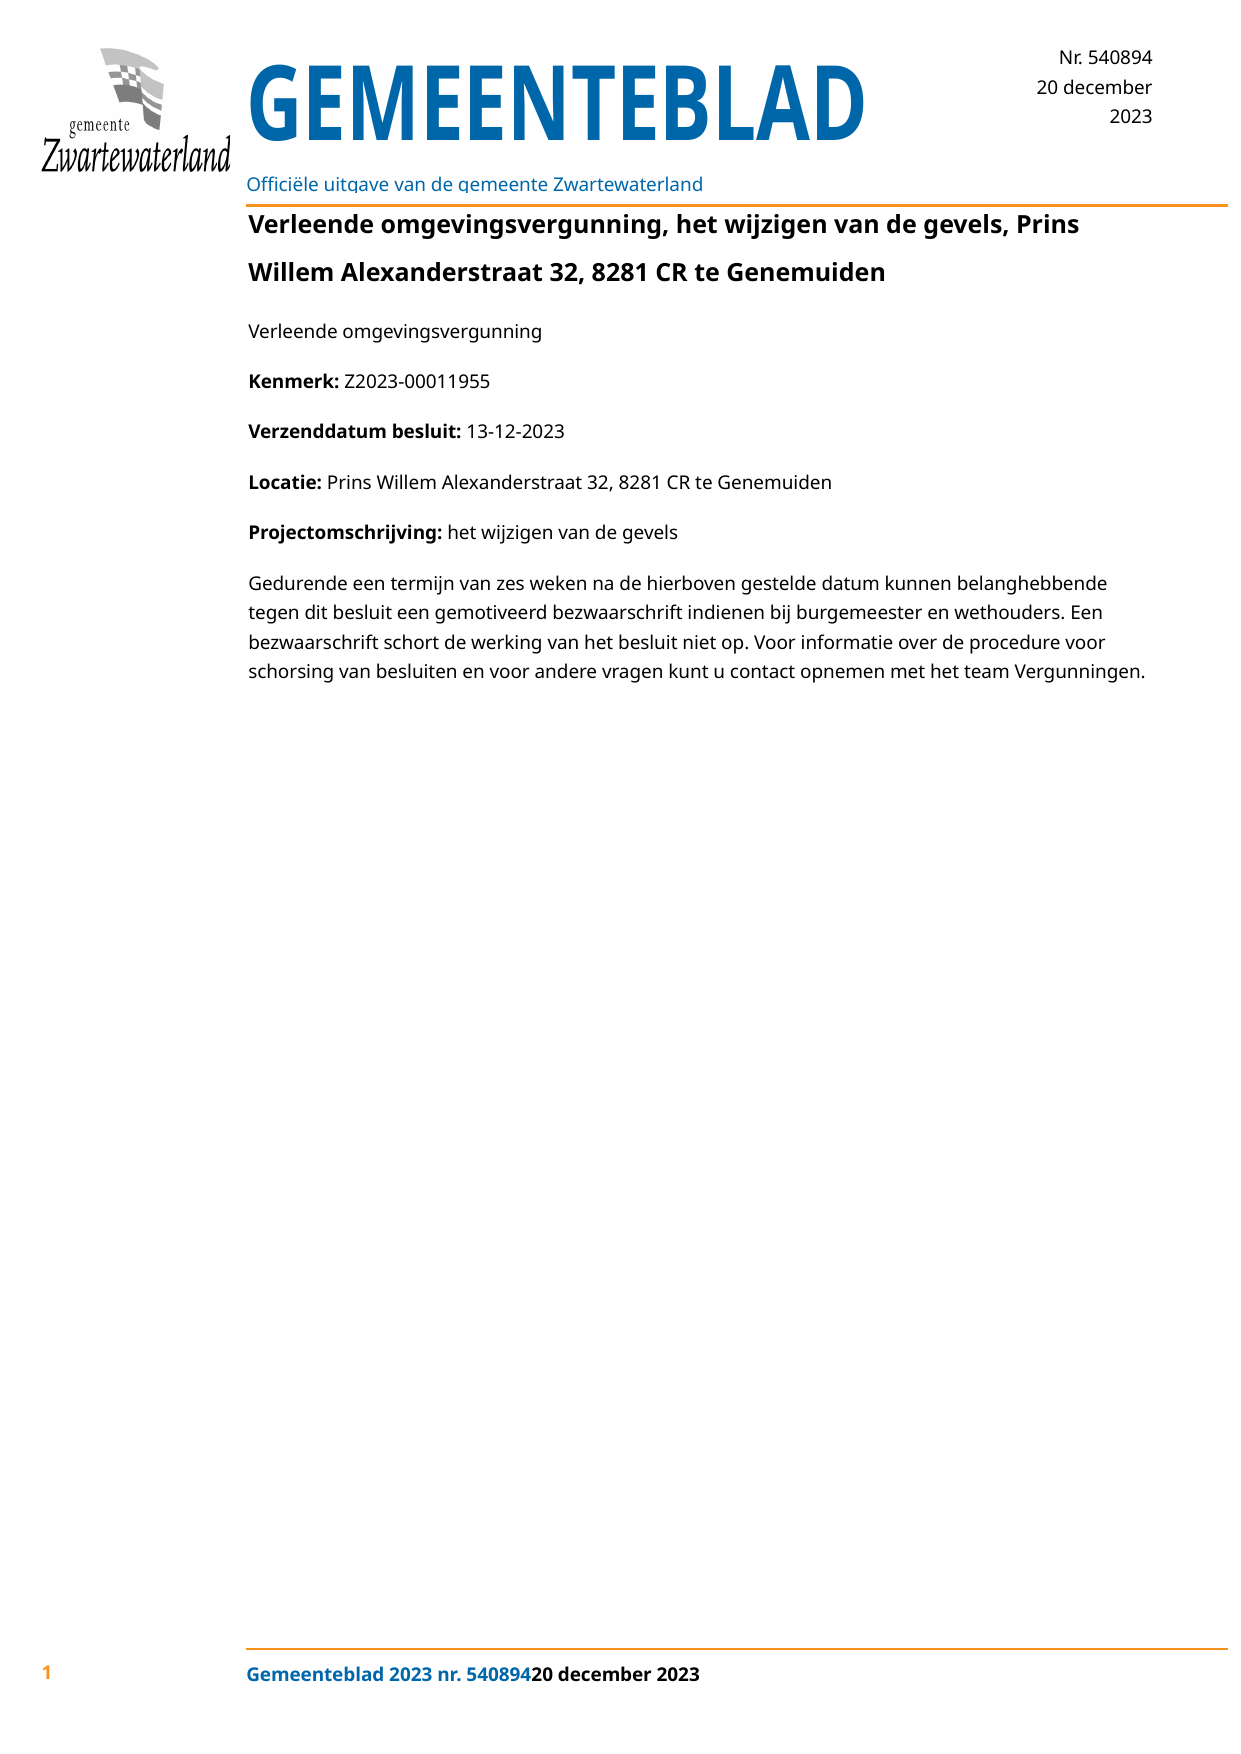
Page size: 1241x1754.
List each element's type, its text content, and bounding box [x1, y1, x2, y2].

text Gedurende een termijn van zes weken na de hierboven gestelde datum kunnen belanghebbende tegen dit besluit een gemotiveerd bezwaarschrift indienen bij burgemeester en wethouders. Een bezwaarschrift schort de werking van het besluit niet op. Voor informatie over de procedure voor schorsing van besluiten en voor andere vragen kunt u contact opnemen met het team Vergunningen. [248, 570, 1152, 684]
text Verzenddatum besluit: 13-12-2023 [248, 419, 1152, 444]
text Verleende omgevingsvergunning, het wijzigen van de gevels, Prins Willem Alexanderstraat 32, 8281 CR te Genemuiden [248, 207, 1152, 288]
text Verleende omgevingsvergunning [248, 318, 1152, 344]
picture [41, 47, 231, 172]
text Locatie: Prins Willem Alexanderstraat 32, 8281 CR te Genemuiden [248, 469, 1152, 495]
text Projectomschrijving: het wijzigen van de gevels [248, 519, 1152, 545]
text Kenmerk: Z2023-00011955 [248, 368, 1152, 394]
